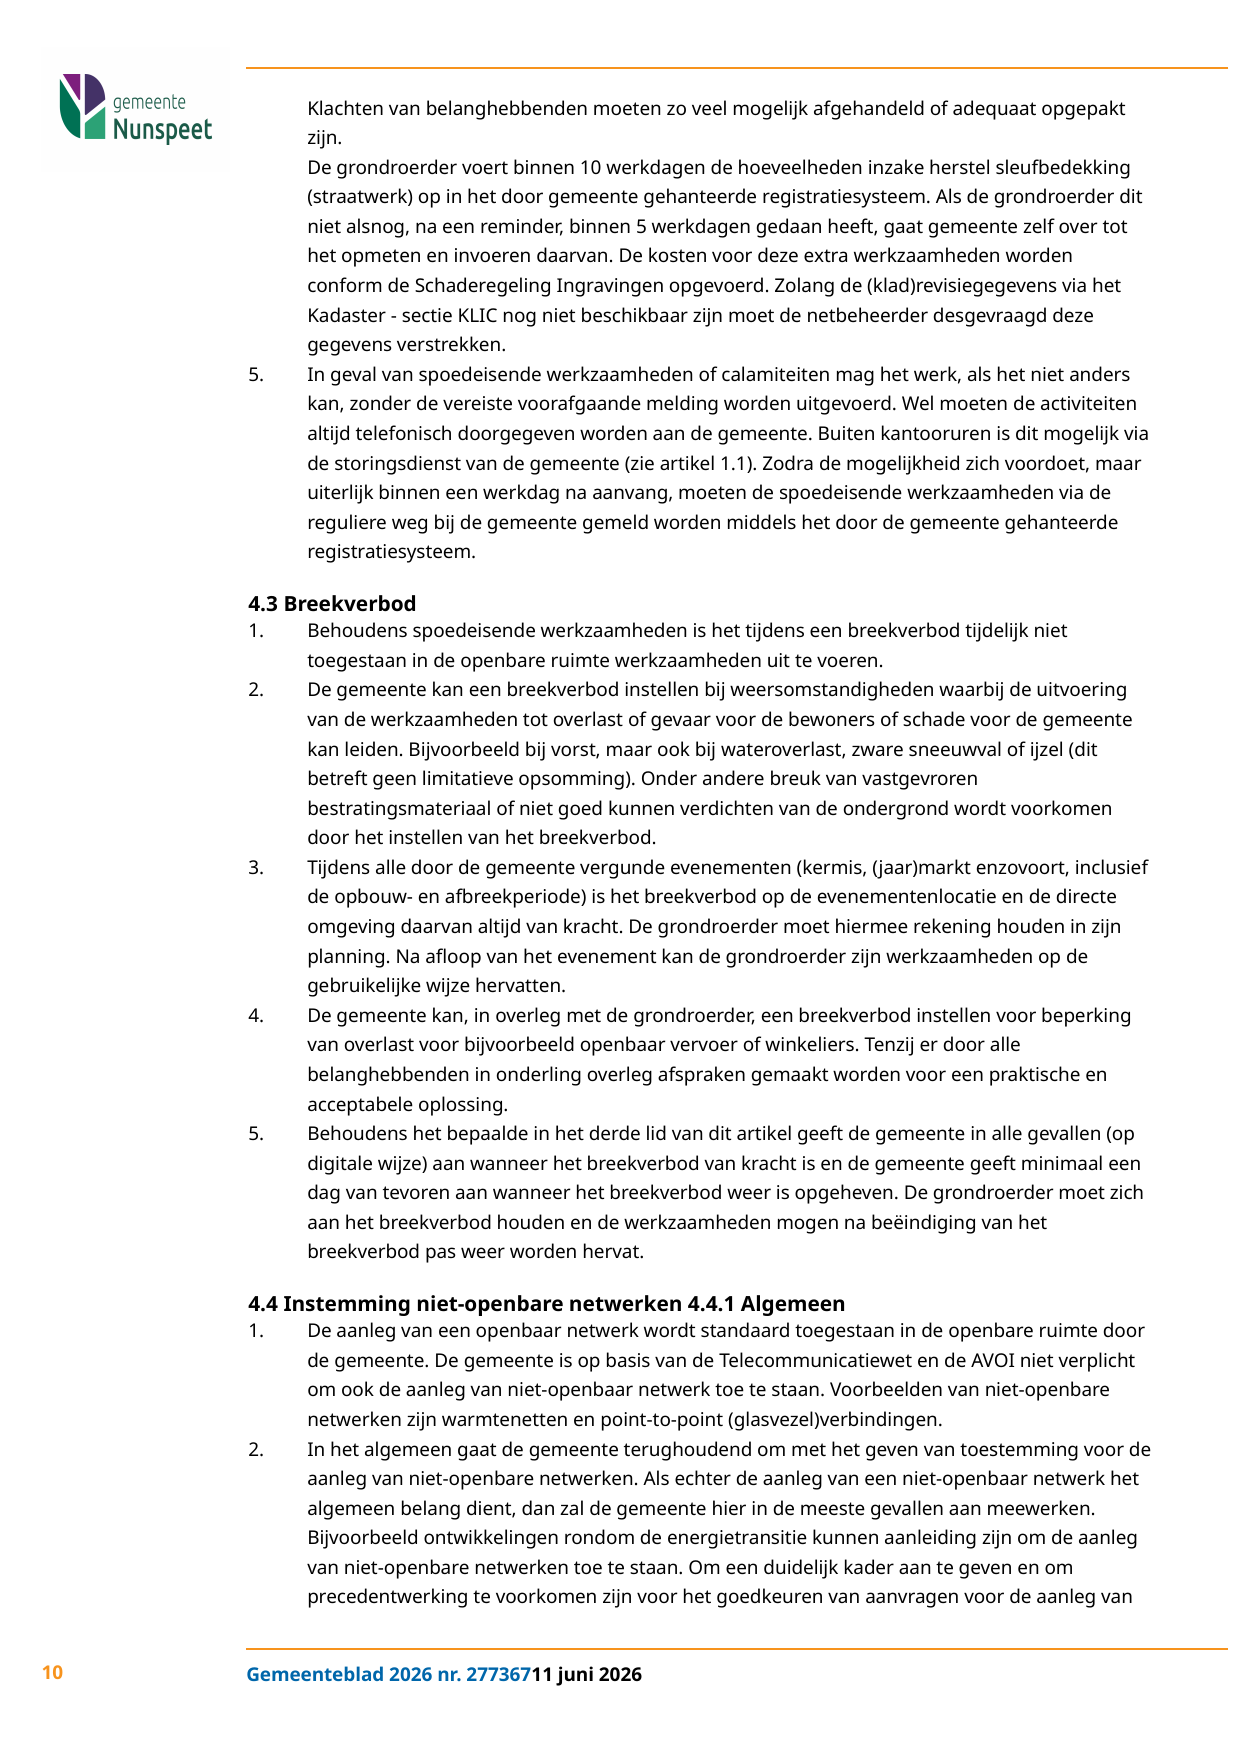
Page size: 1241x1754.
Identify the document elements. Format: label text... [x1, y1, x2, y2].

text 4.4 Instemming niet-openbare netwerken 4.4.1 Algemeen [248, 1289, 1152, 1317]
list Klachten van belanghebbenden moeten zo veel mogelijk afgehandeld of adequaat opgepakt zijn. [248, 95, 1152, 150]
picture [41, 47, 231, 172]
text 4.3 Breekverbod [248, 589, 1152, 617]
list In het algemeen gaat de gemeente terughoudend om met het geven van toestemming voor de aanleg van niet-openbare netwerken. Als echter de aanleg van een niet-openbaar netwerk het algemeen belang dient, dan zal de gemeente hier in de meeste gevallen aan meewerken. Bijvoorbeeld ontwikkelingen rondom de energietransitie kunnen aanleiding zijn om de aanleg van niet-openbare netwerken toe te staan. Om een duidelijk kader aan te geven en om precedentwerking te voorkomen zijn voor het goedkeuren van aanvragen voor de aanleg van [248, 1436, 1152, 1609]
list Behoudens spoedeisende werkzaamheden is het tijdens een breekverbod tijdelijk niet toegestaan in de openbare ruimte werkzaamheden uit te voeren. [248, 617, 1152, 673]
list De gemeente kan een breekverbod instellen bij weersomstandigheden waarbij de uitvoering van de werkzaamheden tot overlast of gevaar voor de bewoners of schade voor de gemeente kan leiden. Bijvoorbeeld bij vorst, maar ook bij wateroverlast, zware sneeuwval of ijzel (dit betreft geen limitatieve opsomming). Onder andere breuk van vastgevroren bestratingsmateriaal of niet goed kunnen verdichten van de ondergrond wordt voorkomen door het instellen van het breekverbod. [248, 677, 1152, 850]
list De gemeente kan, in overleg met de grondroerder, een breekverbod instellen voor beperking van overlast voor bijvoorbeeld openbaar vervoer of winkeliers. Tenzij er door alle belanghebbenden in onderling overleg afspraken gemaakt worden voor een praktische en acceptabele oplossing. [248, 1002, 1152, 1116]
list In geval van spoedeisende werkzaamheden of calamiteiten mag het werk, als het niet anders kan, zonder de vereiste voorafgaande melding worden uitgevoerd. Wel moeten de activiteiten altijd telefonisch doorgegeven worden aan de gemeente. Buiten kantooruren is dit mogelijk via de storingsdienst van de gemeente (zie artikel 1.1). Zodra de mogelijkheid zich voordoet, maar uiterlijk binnen een werkdag na aanvang, moeten de spoedeisende werkzaamheden via de reguliere weg bij de gemeente gemeld worden middels het door de gemeente gehanteerde registratiesysteem. [248, 361, 1152, 564]
list De grondroerder voert binnen 10 werkdagen de hoeveelheden inzake herstel sleufbedekking (straatwerk) op in het door gemeente gehanteerde registratiesysteem. Als de grondroerder dit niet alsnog, na een reminder, binnen 5 werkdagen gedaan heeft, gaat gemeente zelf over tot het opmeten en invoeren daarvan. De kosten voor deze extra werkzaamheden worden conform de Schaderegeling Ingravingen opgevoerd. Zolang de (klad)revisiegegevens via het Kadaster - sectie KLIC nog niet beschikbaar zijn moet de netbeheerder desgevraagd deze gegevens verstrekken. [248, 154, 1152, 357]
list Behoudens het bepaalde in het derde lid van dit artikel geeft de gemeente in alle gevallen (op digitale wijze) aan wanneer het breekverbod van kracht is en de gemeente geeft minimaal een dag van tevoren aan wanneer het breekverbod weer is opgeheven. De grondroerder moet zich aan het breekverbod houden en de werkzaamheden mogen na beëindiging van het breekverbod pas weer worden hervat. [248, 1120, 1152, 1264]
list De aanleg van een openbaar netwerk wordt standaard toegestaan in de openbare ruimte door de gemeente. De gemeente is op basis van de Telecommunicatiewet en de AVOI niet verplicht om ook de aanleg van niet-openbaar netwerk toe te staan. Voorbeelden van niet-openbare netwerken zijn warmtenetten en point-to-point (glasvezel)verbindingen. [248, 1317, 1152, 1432]
list Tijdens alle door de gemeente vergunde evenementen (kermis, (jaar)markt enzovoort, inclusief de opbouw- en afbreekperiode) is het breekverbod op de evenementenlocatie en de directe omgeving daarvan altijd van kracht. De grondroerder moet hiermee rekening houden in zijn planning. Na afloop van het evenement kan de grondroerder zijn werkzaamheden op de gebruikelijke wijze hervatten. [248, 854, 1152, 998]
